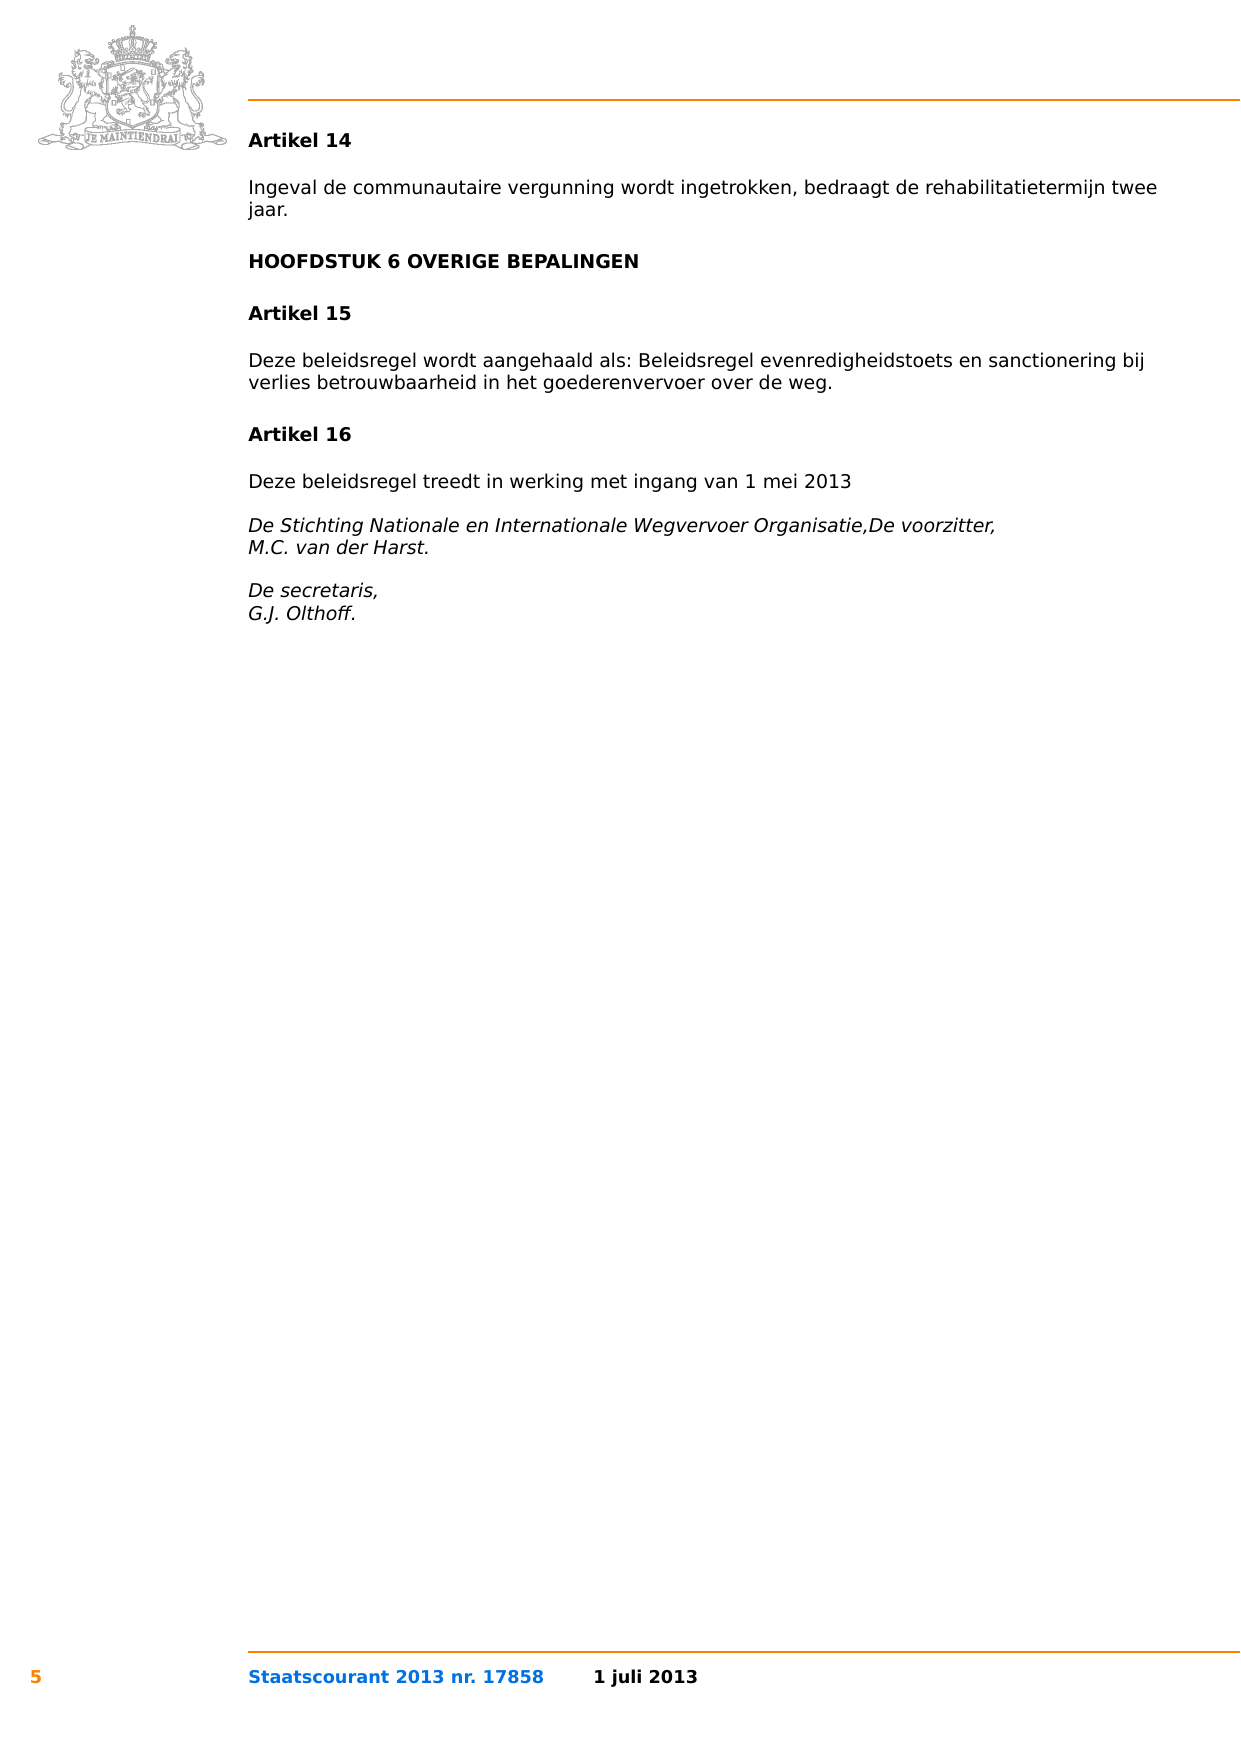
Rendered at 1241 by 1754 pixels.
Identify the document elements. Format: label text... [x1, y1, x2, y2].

subtitle Artikel 14 [248, 130, 1163, 152]
subtitle Artikel 16 [248, 424, 1163, 446]
subtitle HOOFDSTUK 6 OVERIGE BEPALINGEN [248, 251, 1163, 273]
picture [38, 25, 227, 150]
text Ingeval de communautaire vergunning wordt ingetrokken, bedraagt de rehabilitatietermijn twee jaar. [248, 177, 1163, 221]
subtitle Artikel 15 [248, 303, 1163, 325]
text De secretaris, G.J. Olthoff. [248, 580, 1163, 624]
text Deze beleidsregel wordt aangehaald als: Beleidsregel evenredigheidstoets en sanctionering bij verlies betrouwbaarheid in het goederenvervoer over de weg. [248, 350, 1163, 394]
text Deze beleidsregel treedt in werking met ingang van 1 mei 2013 [248, 471, 1163, 493]
text De Stichting Nationale en Internationale Wegvervoer Organisatie,De voorzitter, M.C. van der Harst. [248, 514, 1163, 558]
